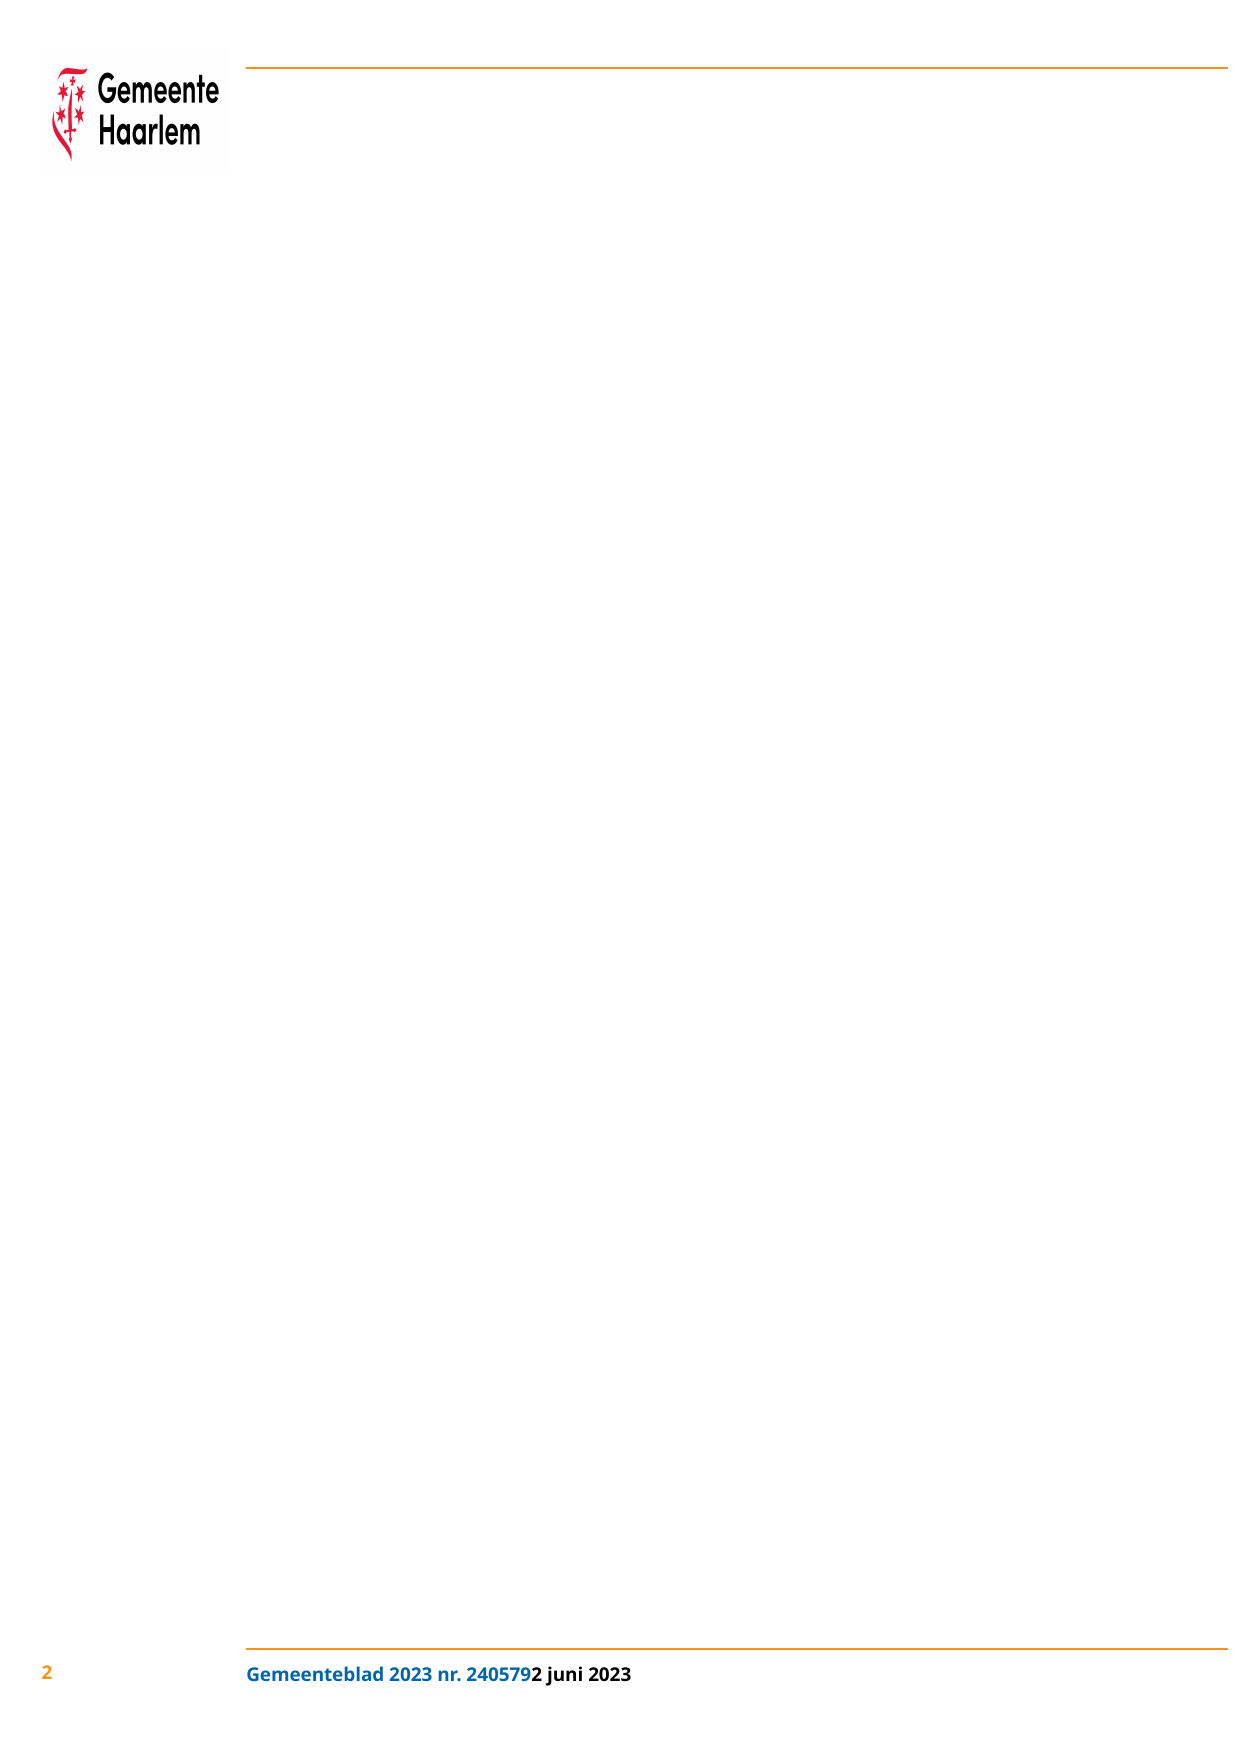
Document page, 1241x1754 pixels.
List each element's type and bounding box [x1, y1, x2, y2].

picture [41, 47, 231, 172]
